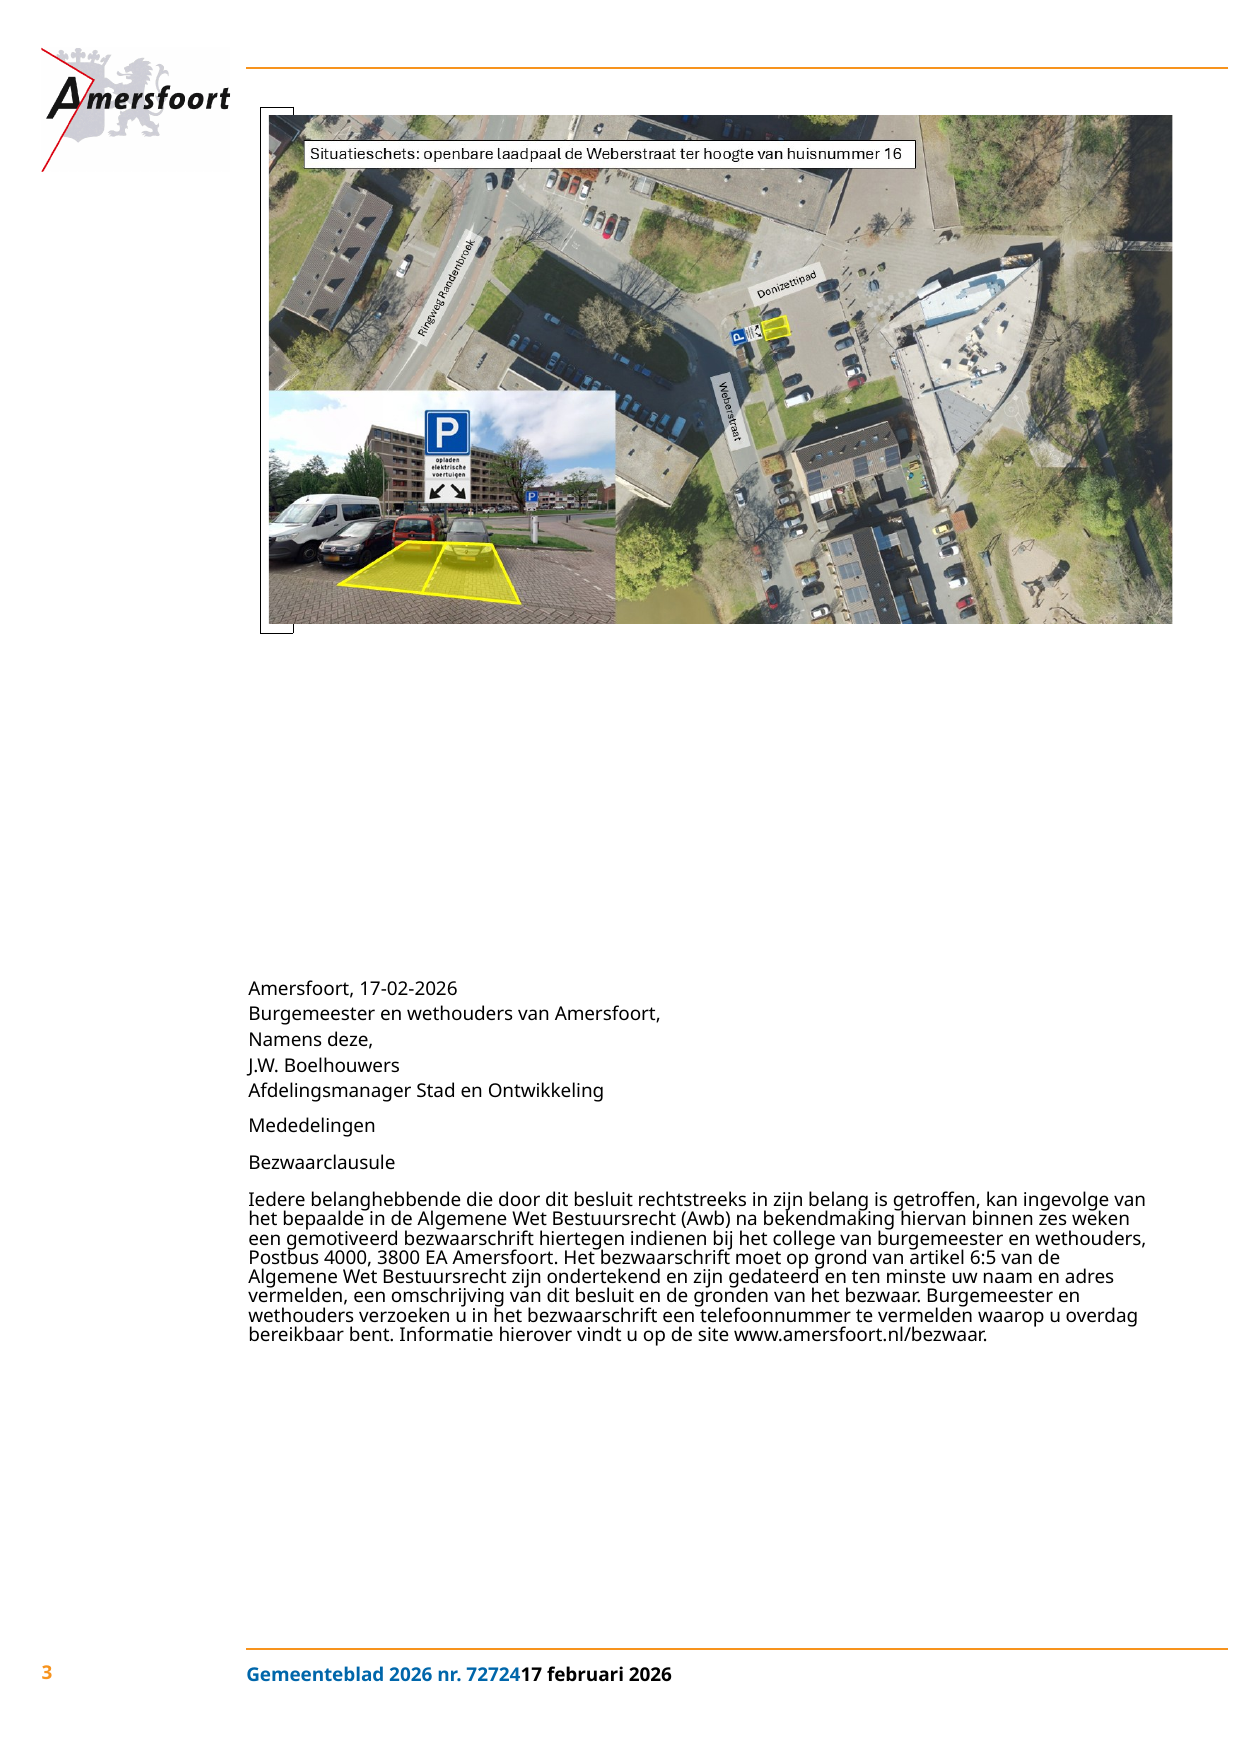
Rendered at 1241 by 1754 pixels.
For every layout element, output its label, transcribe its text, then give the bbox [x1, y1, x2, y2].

text Iedere belanghebbende die door dit besluit rechtstreeks in zijn belang is getroffen, kan ingevolge van het bepaalde in de Algemene Wet Bestuursrecht (Awb) na bekendmaking hiervan binnen zes weken een gemotiveerd bezwaarschrift hiertegen indienen bij het college van burgemeester en wethouders, Postbus 4000, 3800 EA Amersfoort. Het bezwaarschrift moet op grond van artikel 6:5 van de Algemene Wet Bestuursrecht zijn ondertekend en zijn gedateerd en ten minste uw naam en adres vermelden, een omschrijving van dit besluit en de gronden van het bezwaar. Burgemeester en wethouders verzoeken u in het bezwaarschrift een telefoonnummer te vermelden waarop u overdag bereikbaar bent. Informatie hierover vindt u op de site www.amersfoort.nl/bezwaar. [248, 1191, 1152, 1345]
picture [41, 47, 231, 172]
text Amersfoort, 17-02-2026 [248, 975, 1152, 1000]
picture [268, 115, 1173, 624]
text Afdelingsmanager Stad en Ontwikkeling [248, 1078, 1152, 1103]
text Namens deze, [248, 1026, 1152, 1052]
text Burgemeester en wethouders van Amersfoort, [248, 1000, 1152, 1026]
text Bezwaarclausule [248, 1154, 1152, 1173]
text J.W. Boelhouwers [248, 1052, 1152, 1078]
text Mededelingen [248, 1117, 1152, 1136]
